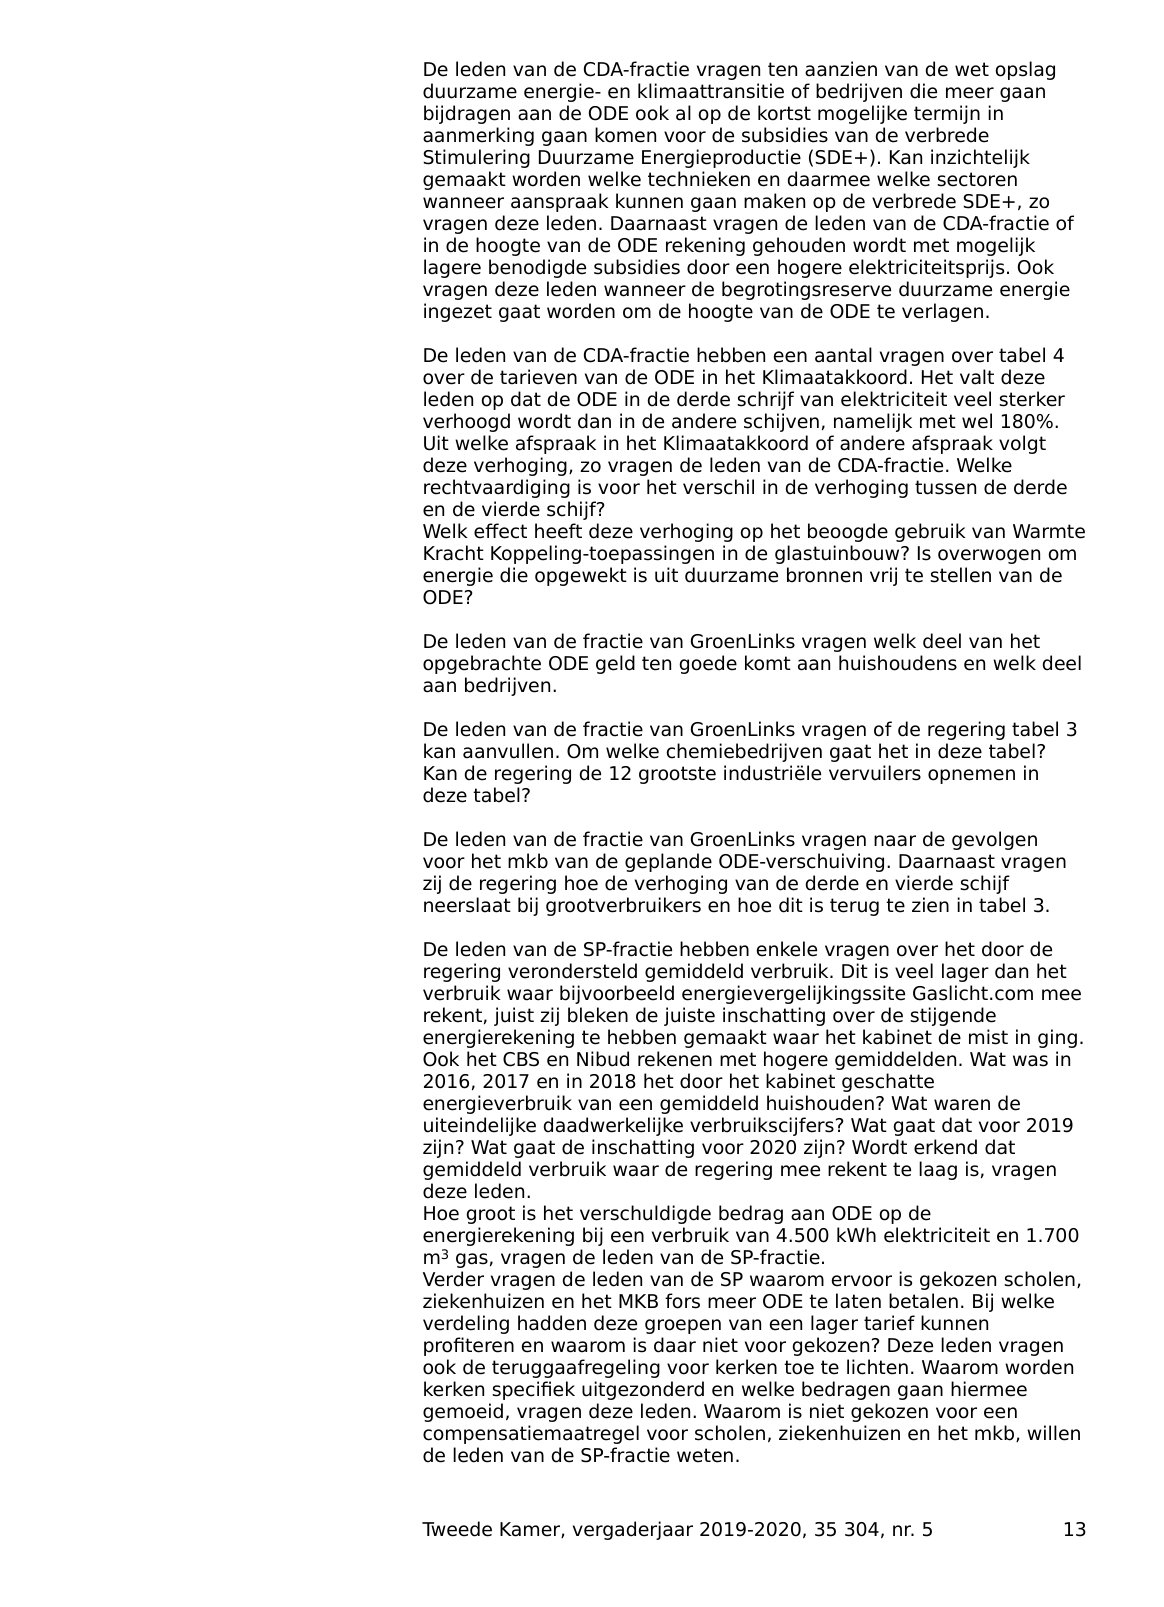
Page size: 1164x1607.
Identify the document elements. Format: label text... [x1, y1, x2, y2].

text Hoe groot is het verschuldigde bedrag aan ODE op de energierekening bij een verbruik van 4.500 kWh elektriciteit en 1.700 m3 gas, vragen de leden van de SP-fractie. [422, 1203, 1087, 1269]
text Verder vragen de leden van de SP waarom ervoor is gekozen scholen, ziekenhuizen en het MKB fors meer ODE te laten betalen. Bij welke verdeling hadden deze groepen van een lager tarief kunnen profiteren en waarom is daar niet voor gekozen? Deze leden vragen ook de teruggaafregeling voor kerken toe te lichten. Waarom worden kerken specifiek uitgezonderd en welke bedragen gaan hiermee gemoeid, vragen deze leden. Waarom is niet gekozen voor een compensatiemaatregel voor scholen, ziekenhuizen en het mkb, willen de leden van de SP-fractie weten. [422, 1269, 1087, 1467]
text De leden van de fractie van GroenLinks vragen of de regering tabel 3 kan aanvullen. Om welke chemiebedrijven gaat het in deze tabel? Kan de regering de 12 grootste industriële vervuilers opnemen in deze tabel? [422, 719, 1087, 807]
text De leden van de fractie van GroenLinks vragen naar de gevolgen voor het mkb van de geplande ODE-verschuiving. Daarnaast vragen zij de regering hoe de verhoging van de derde en vierde schijf neerslaat bij grootverbruikers en hoe dit is terug te zien in tabel 3. [422, 829, 1087, 917]
text Welk effect heeft deze verhoging op het beoogde gebruik van Warmte Kracht Koppeling-toepassingen in de glastuinbouw? Is overwogen om energie die opgewekt is uit duurzame bronnen vrij te stellen van de ODE? [422, 521, 1087, 609]
text De leden van de CDA-fractie vragen ten aanzien van de wet opslag duurzame energie- en klimaattransitie of bedrijven die meer gaan bijdragen aan de ODE ook al op de kortst mogelijke termijn in aanmerking gaan komen voor de subsidies van de verbrede Stimulering Duurzame Energieproductie (SDE+). Kan inzichtelijk gemaakt worden welke technieken en daarmee welke sectoren wanneer aanspraak kunnen gaan maken op de verbrede SDE+, zo vragen deze leden. Daarnaast vragen de leden van de CDA-fractie of in de hoogte van de ODE rekening gehouden wordt met mogelijk lagere benodigde subsidies door een hogere elektriciteitsprijs. Ook vragen deze leden wanneer de begrotingsreserve duurzame energie ingezet gaat worden om de hoogte van de ODE te verlagen. [422, 59, 1087, 323]
text De leden van de SP-fractie hebben enkele vragen over het door de regering verondersteld gemiddeld verbruik. Dit is veel lager dan het verbruik waar bijvoorbeeld energievergelijkingssite Gaslicht.com mee rekent, juist zij bleken de juiste inschatting over de stijgende energierekening te hebben gemaakt waar het kabinet de mist in ging. Ook het CBS en Nibud rekenen met hogere gemiddelden. Wat was in 2016, 2017 en in 2018 het door het kabinet geschatte energieverbruik van een gemiddeld huishouden? Wat waren de uiteindelijke daadwerkelijke verbruikscijfers? Wat gaat dat voor 2019 zijn? Wat gaat de inschatting voor 2020 zijn? Wordt erkend dat gemiddeld verbruik waar de regering mee rekent te laag is, vragen deze leden. [422, 939, 1087, 1203]
text De leden van de fractie van GroenLinks vragen welk deel van het opgebrachte ODE geld ten goede komt aan huishoudens en welk deel aan bedrijven. [422, 631, 1087, 697]
text De leden van de CDA-fractie hebben een aantal vragen over tabel 4 over de tarieven van de ODE in het Klimaatakkoord. Het valt deze leden op dat de ODE in de derde schrijf van elektriciteit veel sterker verhoogd wordt dan in de andere schijven, namelijk met wel 180%. Uit welke afspraak in het Klimaatakkoord of andere afspraak volgt deze verhoging, zo vragen de leden van de CDA-fractie. Welke rechtvaardiging is voor het verschil in de verhoging tussen de derde en de vierde schijf? [422, 345, 1087, 521]
